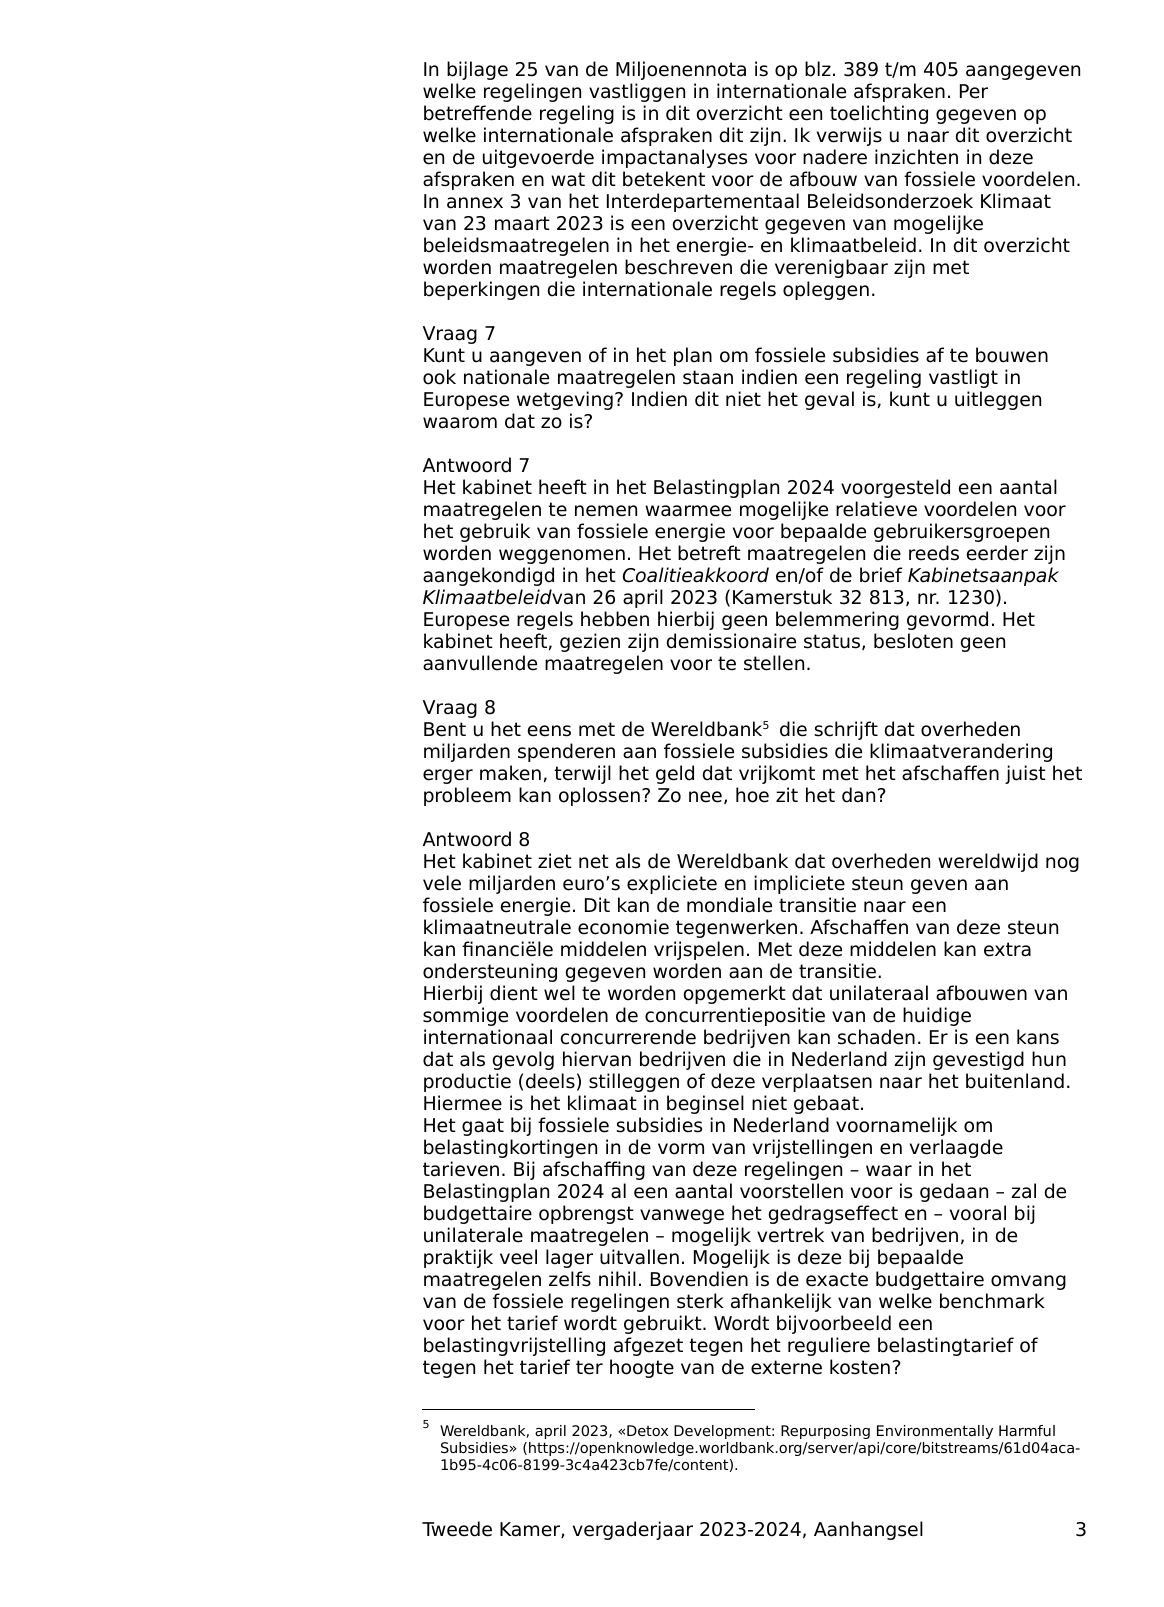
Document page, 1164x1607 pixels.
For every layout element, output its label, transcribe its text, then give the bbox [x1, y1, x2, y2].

text Het kabinet ziet net als de Wereldbank dat overheden wereldwijd nog vele miljarden euro’s expliciete en impliciete steun geven aan fossiele energie. Dit kan de mondiale transitie naar een klimaatneutrale economie tegenwerken. Afschaffen van deze steun kan financiële middelen vrijspelen. Met deze middelen kan extra ondersteuning gegeven worden aan de transitie. [422, 851, 1087, 983]
text Vraag 8 [422, 697, 1087, 719]
text In bijlage 25 van de Miljoenennota is op blz. 389 t/m 405 aangegeven welke regelingen vastliggen in internationale afspraken. Per betreffende regeling is in dit overzicht een toelichting gegeven op welke internationale afspraken dit zijn. Ik verwijs u naar dit overzicht en de uitgevoerde impactanalyses voor nadere inzichten in deze afspraken en wat dit betekent voor de afbouw van fossiele voordelen. In annex 3 van het Interdepartementaal Beleidsonderzoek Klimaat van 23 maart 2023 is een overzicht gegeven van mogelijke beleidsmaatregelen in het energie- en klimaatbeleid. In dit overzicht worden maatregelen beschreven die verenigbaar zijn met beperkingen die internationale regels opleggen. [422, 59, 1087, 301]
text Antwoord 7 [422, 455, 1087, 477]
text Vraag 7 [422, 323, 1087, 345]
text Kunt u aangeven of in het plan om fossiele subsidies af te bouwen ook nationale maatregelen staan indien een regeling vastligt in Europese wetgeving? Indien dit niet het geval is, kunt u uitleggen waarom dat zo is? [422, 345, 1087, 433]
text Het gaat bij fossiele subsidies in Nederland voornamelijk om belastingkortingen in de vorm van vrijstellingen en verlaagde tarieven. Bij afschaffing van deze regelingen – waar in het Belastingplan 2024 al een aantal voorstellen voor is gedaan – zal de budgettaire opbrengst vanwege het gedragseffect en – vooral bij unilaterale maatregelen – mogelijk vertrek van bedrijven, in de praktijk veel lager uitvallen. Mogelijk is deze bij bepaalde maatregelen zelfs nihil. Bovendien is de exacte budgettaire omvang van de fossiele regelingen sterk afhankelijk van welke benchmark voor het tarief wordt gebruikt. Wordt bijvoorbeeld een belastingvrijstelling afgezet tegen het reguliere belastingtarief of tegen het tarief ter hoogte van de externe kosten? [422, 1115, 1087, 1379]
text Hierbij dient wel te worden opgemerkt dat unilateraal afbouwen van sommige voordelen de concurrentiepositie van de huidige internationaal concurrerende bedrijven kan schaden. Er is een kans dat als gevolg hiervan bedrijven die in Nederland zijn gevestigd hun productie (deels) stilleggen of deze verplaatsen naar het buitenland. Hiermee is het klimaat in beginsel niet gebaat. [422, 983, 1087, 1115]
text Bent u het eens met de Wereldbank die schrijft dat overheden miljarden spenderen aan fossiele subsidies die klimaatverandering erger maken, terwijl het geld dat vrijkomt met het afschaffen juist het probleem kan oplossen? Zo nee, hoe zit het dan? [422, 719, 1087, 807]
text Het kabinet heeft in het Belastingplan 2024 voorgesteld een aantal maatregelen te nemen waarmee mogelijke relatieve voordelen voor het gebruik van fossiele energie voor bepaalde gebruikersgroepen worden weggenomen. Het betreft maatregelen die reeds eerder zijn aangekondigd in het Coalitieakkoord en/of de brief Kabinetsaanpak Klimaatbeleidvan 26 april 2023 (Kamerstuk 32 813, nr. 1230). Europese regels hebben hierbij geen belemmering gevormd. Het kabinet heeft, gezien zijn demissionaire status, besloten geen aanvullende maatregelen voor te stellen. [422, 477, 1087, 675]
text Wereldbank, april 2023, «Detox Development: Repurposing Environmentally Harmful Subsidies» (https://openknowledge.worldbank.org/server/api/core/bitstreams/61d04aca-1b95-4c06-8199-3c4a423cb7fe/content). [422, 1418, 1087, 1474]
text Antwoord 8 [422, 829, 1087, 851]
